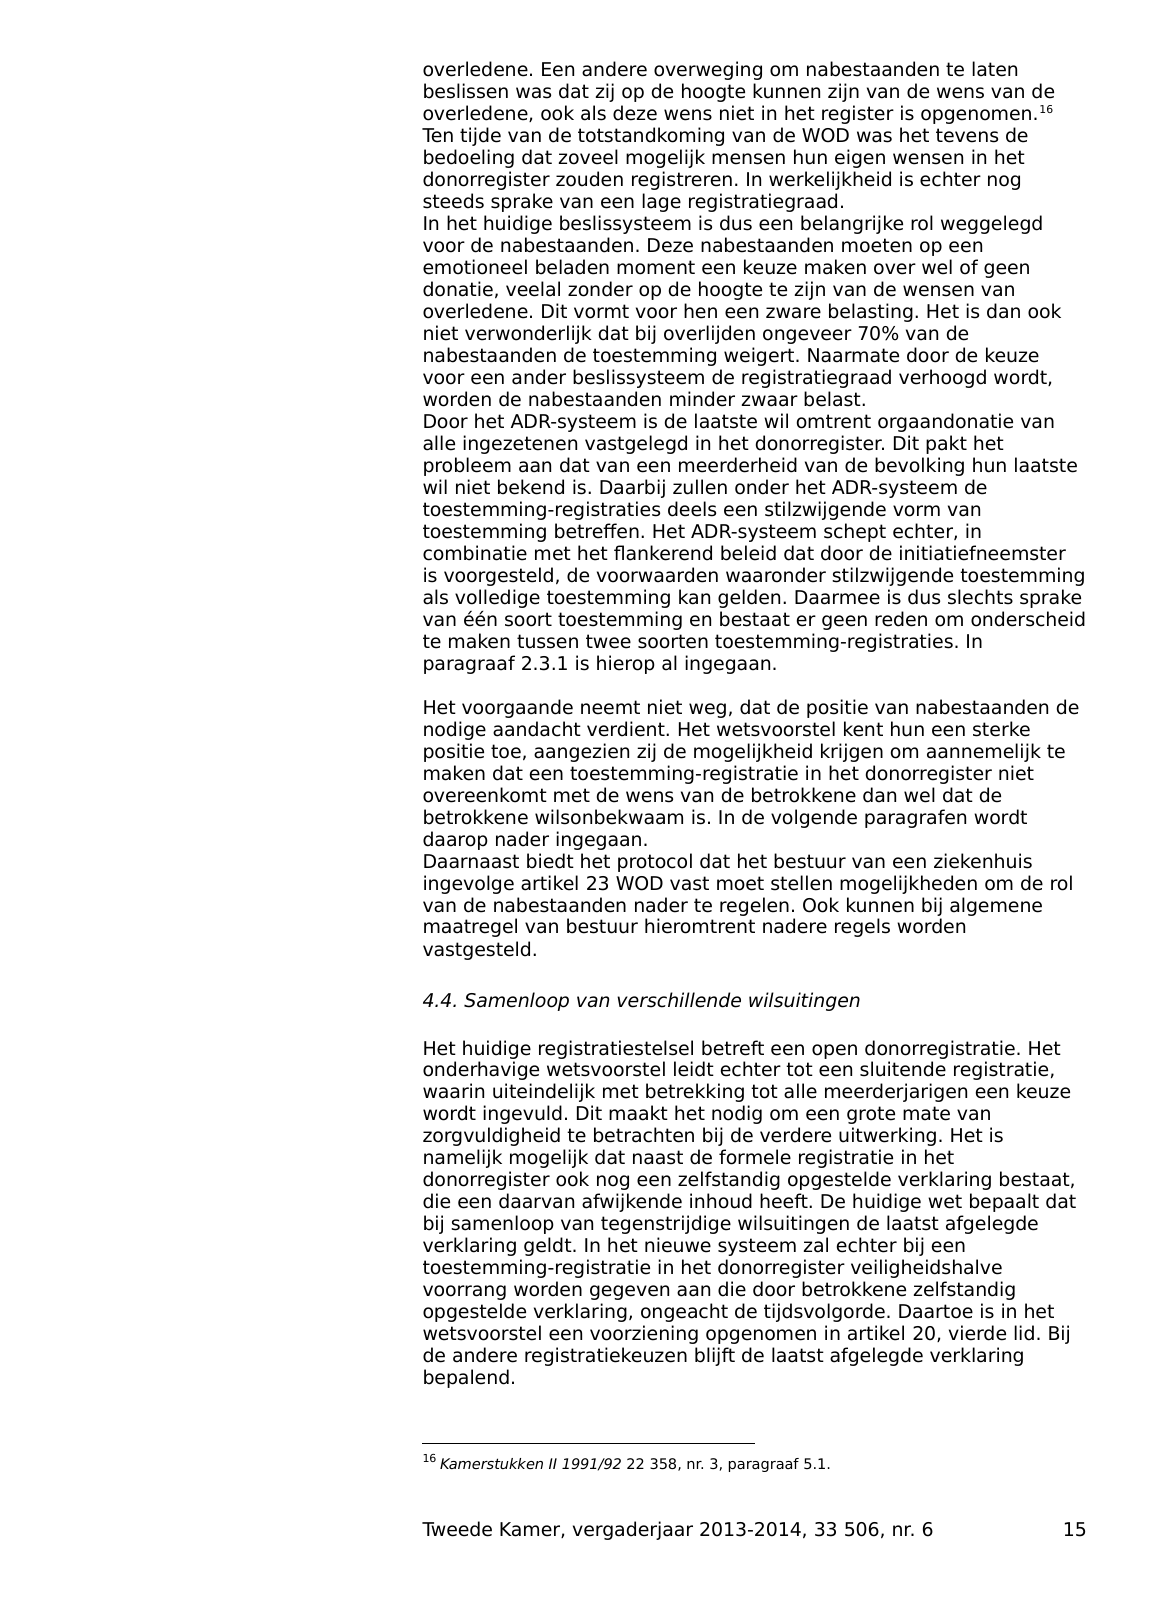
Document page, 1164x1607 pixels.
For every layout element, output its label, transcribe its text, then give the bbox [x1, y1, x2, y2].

text overledene. Een andere overweging om nabestaanden te laten beslissen was dat zij op de hoogte kunnen zijn van de wens van de overledene, ook als deze wens niet in het register is opgenomen. [422, 59, 1087, 125]
subtitle 4.4. Samenloop van verschillende wilsuitingen [422, 990, 1087, 1012]
text Het voorgaande neemt niet weg, dat de positie van nabestaanden de nodige aandacht verdient. Het wetsvoorstel kent hun een sterke positie toe, aangezien zij de mogelijkheid krijgen om aannemelijk te maken dat een toestemming-registratie in het donorregister niet overeenkomt met de wens van de betrokkene dan wel dat de betrokkene wilsonbekwaam is. In de volgende paragrafen wordt daarop nader ingegaan. [422, 697, 1087, 851]
text Ten tijde van de totstandkoming van de WOD was het tevens de bedoeling dat zoveel mogelijk mensen hun eigen wensen in het donorregister zouden registreren. In werkelijkheid is echter nog steeds sprake van een lage registratiegraad. [422, 125, 1087, 213]
text In het huidige beslissysteem is dus een belangrijke rol weggelegd voor de nabestaanden. Deze nabestaanden moeten op een emotioneel beladen moment een keuze maken over wel of geen donatie, veelal zonder op de hoogte te zijn van de wensen van overledene. Dit vormt voor hen een zware belasting. Het is dan ook niet verwonderlijk dat bij overlijden ongeveer 70% van de nabestaanden de toestemming weigert. Naarmate door de keuze voor een ander beslissysteem de registratiegraad verhoogd wordt, worden de nabestaanden minder zwaar belast. [422, 213, 1087, 411]
text Daarnaast biedt het protocol dat het bestuur van een ziekenhuis ingevolge artikel 23 WOD vast moet stellen mogelijkheden om de rol van de nabestaanden nader te regelen. Ook kunnen bij algemene maatregel van bestuur hieromtrent nadere regels worden vastgesteld. [422, 851, 1087, 960]
text Door het ADR-systeem is de laatste wil omtrent orgaandonatie van alle ingezetenen vastgelegd in het donorregister. Dit pakt het probleem aan dat van een meerderheid van de bevolking hun laatste wil niet bekend is. Daarbij zullen onder het ADR-systeem de toestemming-registraties deels een stilzwijgende vorm van toestemming betreffen. Het ADR-systeem schept echter, in combinatie met het flankerend beleid dat door de initiatiefneemster is voorgesteld, de voorwaarden waaronder stilzwijgende toestemming als volledige toestemming kan gelden. Daarmee is dus slechts sprake van één soort toestemming en bestaat er geen reden om onderscheid te maken tussen twee soorten toestemming-registraties. In paragraaf 2.3.1 is hierop al ingegaan. [422, 411, 1087, 674]
text Kamerstukken II 1991/92 22 358, nr. 3, paragraaf 5.1. [422, 1452, 1087, 1474]
text Het huidige registratiestelsel betreft een open donorregistratie. Het onderhavige wetsvoorstel leidt echter tot een sluitende registratie, waarin uiteindelijk met betrekking tot alle meerderjarigen een keuze wordt ingevuld. Dit maakt het nodig om een grote mate van zorgvuldigheid te betrachten bij de verdere uitwerking. Het is namelijk mogelijk dat naast de formele registratie in het donorregister ook nog een zelfstandig opgestelde verklaring bestaat, die een daarvan afwijkende inhoud heeft. De huidige wet bepaalt dat bij samenloop van tegenstrijdige wilsuitingen de laatst afgelegde verklaring geldt. In het nieuwe systeem zal echter bij een toestemming-registratie in het donorregister veiligheidshalve voorrang worden gegeven aan die door betrokkene zelfstandig opgestelde verklaring, ongeacht de tijdsvolgorde. Daartoe is in het wetsvoorstel een voorziening opgenomen in artikel 20, vierde lid. Bij de andere registratiekeuzen blijft de laatst afgelegde verklaring bepalend. [422, 1037, 1087, 1389]
